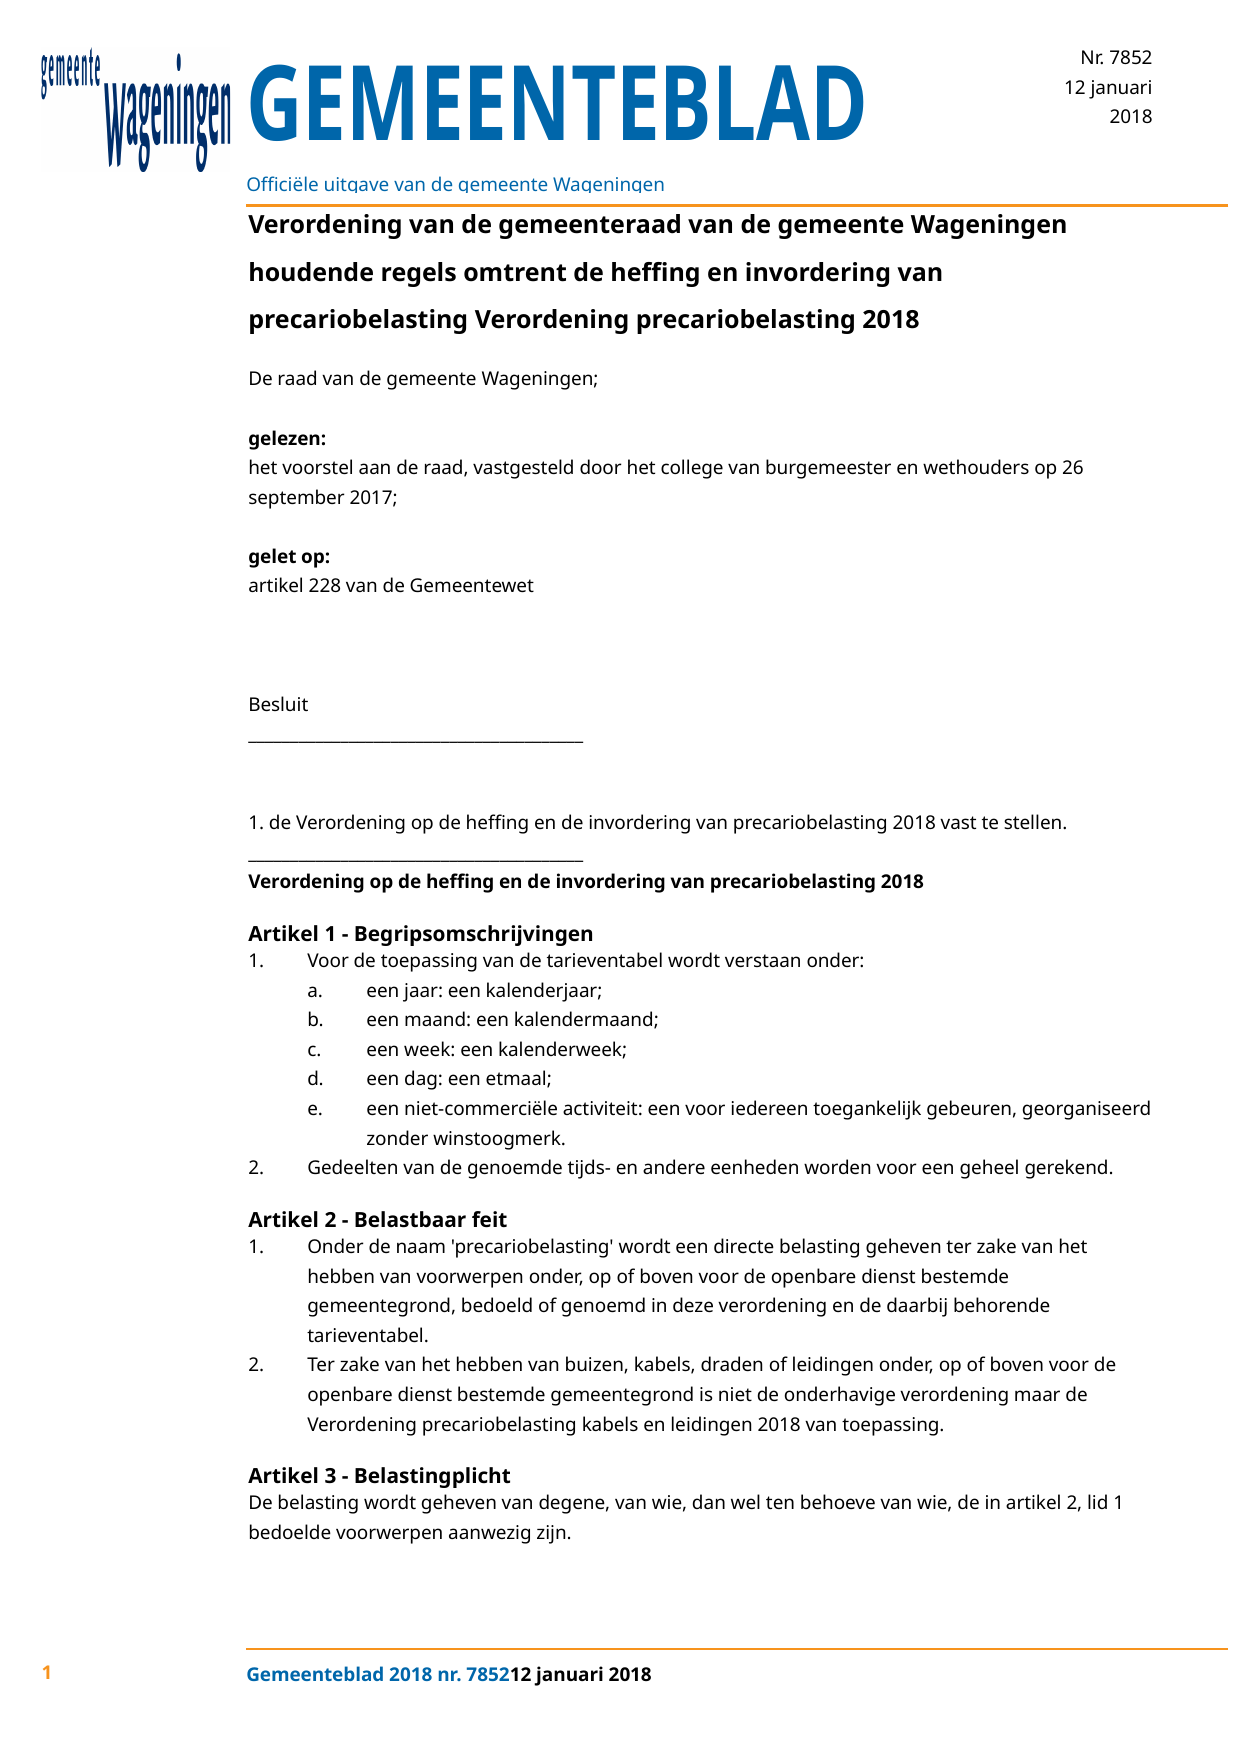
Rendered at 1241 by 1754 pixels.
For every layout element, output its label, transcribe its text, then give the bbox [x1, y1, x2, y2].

text Artikel 3 - Belastingplicht [248, 1461, 1152, 1489]
text De raad van de gemeente Wageningen; [248, 366, 1152, 391]
list Gedeelten van de genoemde tijds- en andere eenheden worden voor een geheel gerekend. [248, 1154, 1152, 1180]
list Onder de naam 'precariobelasting' wordt een directe belasting geheven ter zake van het hebben van voorwerpen onder, op of boven voor de openbare dienst bestemde gemeentegrond, bedoeld of genoemd in deze verordening en de daarbij behorende tarieventabel. [248, 1233, 1152, 1348]
text De belasting wordt geheven van degene, van wie, dan wel ten behoeve van wie, de in artikel 2, lid 1 bedoelde voorwerpen aanwezig zijn. [248, 1489, 1152, 1545]
list een maand: een kalendermaand; [307, 1006, 1152, 1032]
list Voor de toepassing van de tarieventabel wordt verstaan onder: [248, 947, 1152, 973]
text Verordening van de gemeenteraad van de gemeente Wageningen houdende regels omtrent de heffing en invordering van precariobelasting Verordening precariobelasting 2018 [248, 207, 1152, 336]
text Verordening op de heffing en de invordering van precariobelasting 2018 [248, 868, 1152, 894]
text Artikel 2 - Belastbaar feit [248, 1205, 1152, 1233]
text artikel 228 van de Gemeentewet [248, 573, 1152, 598]
list Ter zake van het hebben van buizen, kabels, draden of leidingen onder, op of boven voor de openbare dienst bestemde gemeentegrond is niet de onderhavige verordening maar de Verordening precariobelasting kabels en leidingen 2018 van toepassing. [248, 1352, 1152, 1436]
text Besluit [248, 691, 1152, 717]
text Artikel 1 - Begripsomschrijvingen [248, 919, 1152, 947]
text 1. de Verordening op de heffing en de invordering van precariobelasting 2018 vast te stellen. [248, 809, 1152, 835]
list een niet-commerciële activiteit: een voor iedereen toegankelijk gebeuren, georganiseerd zonder winstoogmerk. [307, 1095, 1152, 1151]
text ________________________________________ [248, 839, 1152, 864]
list een week: een kalenderweek; [307, 1036, 1152, 1062]
list een jaar: een kalenderjaar; [307, 977, 1152, 1003]
list een dag: een etmaal; [307, 1066, 1152, 1091]
text ________________________________________ [248, 721, 1152, 746]
text gelezen: [248, 425, 1152, 450]
picture [41, 47, 231, 172]
text gelet op: [248, 543, 1152, 569]
text het voorstel aan de raad, vastgesteld door het college van burgemeester en wethouders op 26 september 2017; [248, 454, 1152, 509]
